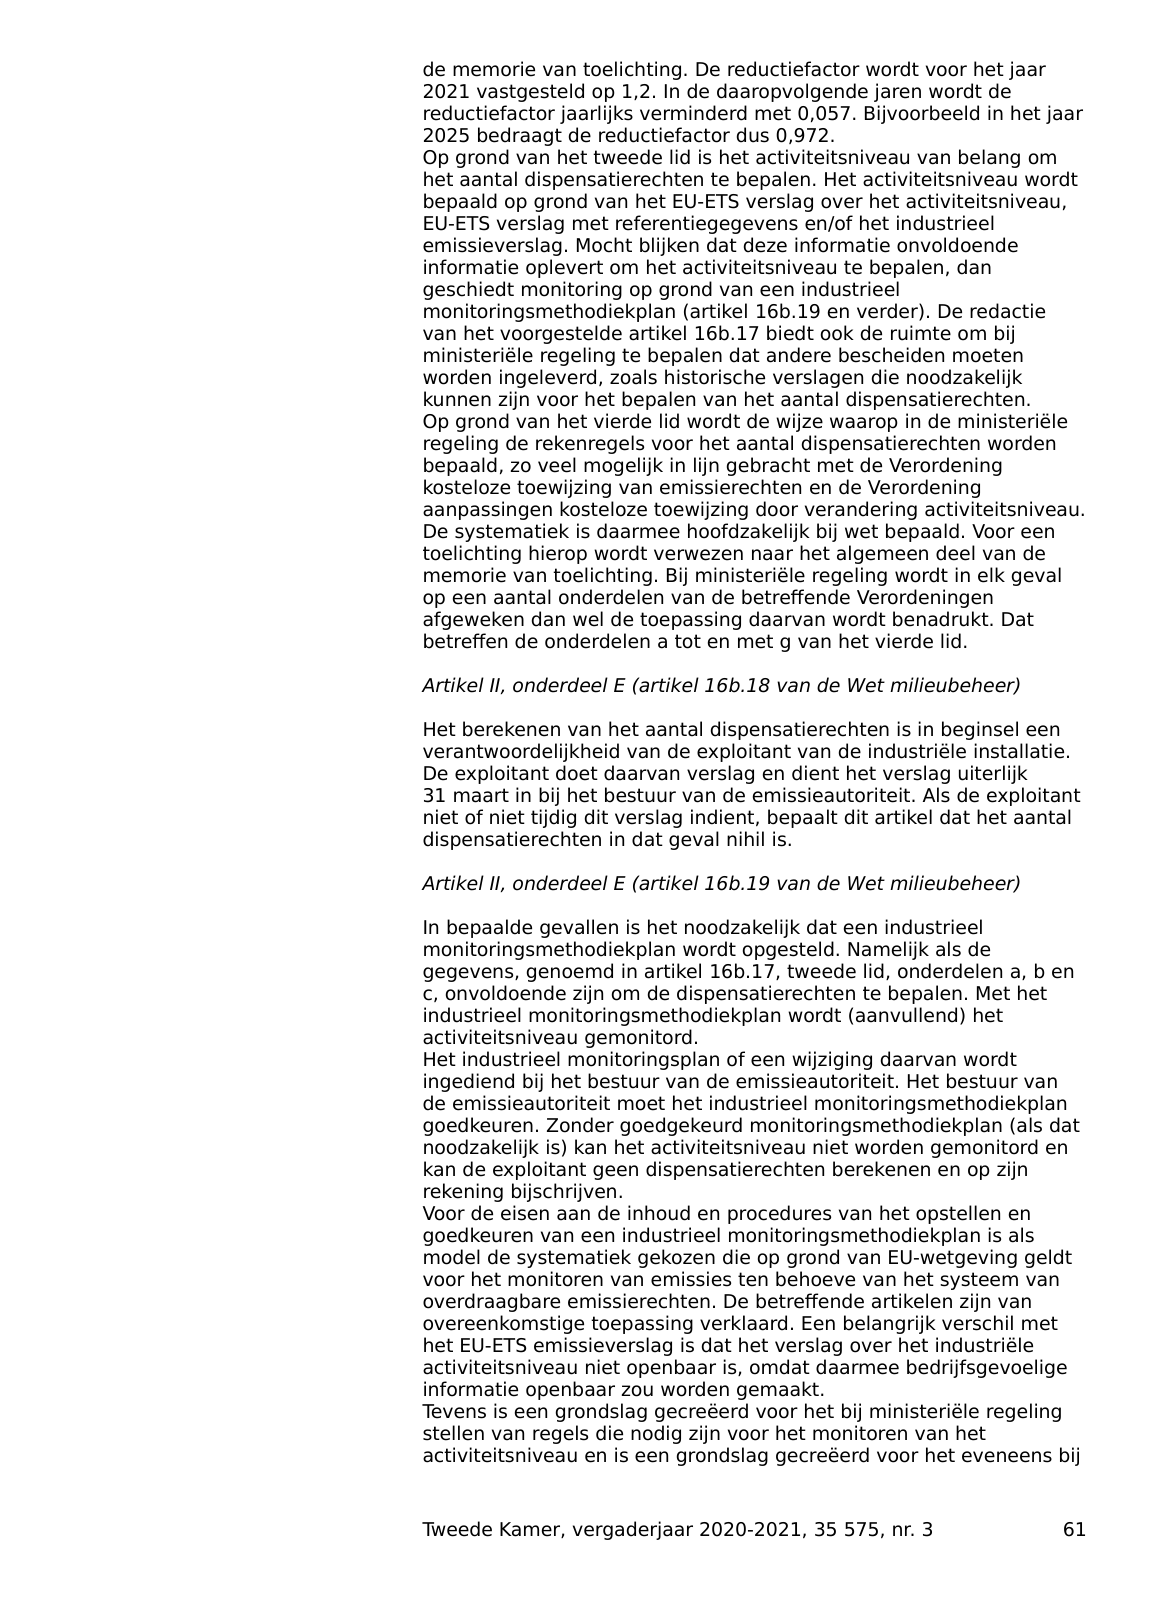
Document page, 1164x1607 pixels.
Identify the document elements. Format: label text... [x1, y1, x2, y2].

text In bepaalde gevallen is het noodzakelijk dat een industrieel monitoringsmethodiekplan wordt opgesteld. Namelijk als de gegevens, genoemd in artikel 16b.17, tweede lid, onderdelen a, b en c, onvoldoende zijn om de dispensatierechten te bepalen. Met het industrieel monitoringsmethodiekplan wordt (aanvullend) het activiteitsniveau gemonitord. [422, 917, 1087, 1049]
text de memorie van toelichting. De reductiefactor wordt voor het jaar 2021 vastgesteld op 1,2. In de daaropvolgende jaren wordt de reductiefactor jaarlijks verminderd met 0,057. Bijvoorbeeld in het jaar 2025 bedraagt de reductiefactor dus 0,972. [422, 59, 1087, 147]
text Tevens is een grondslag gecreëerd voor het bij ministeriële regeling stellen van regels die nodig zijn voor het monitoren van het activiteitsniveau en is een grondslag gecreëerd voor het eveneens bij [422, 1401, 1087, 1467]
text Voor de eisen aan de inhoud en procedures van het opstellen en goedkeuren van een industrieel monitoringsmethodiekplan is als model de systematiek gekozen die op grond van EU-wetgeving geldt voor het monitoren van emissies ten behoeve van het systeem van overdraagbare emissierechten. De betreffende artikelen zijn van overeenkomstige toepassing verklaard. Een belangrijk verschil met het EU-ETS emissieverslag is dat het verslag over het industriële activiteitsniveau niet openbaar is, omdat daarmee bedrijfsgevoelige informatie openbaar zou worden gemaakt. [422, 1203, 1087, 1401]
text Het industrieel monitoringsplan of een wijziging daarvan wordt ingediend bij het bestuur van de emissieautoriteit. Het bestuur van de emissieautoriteit moet het industrieel monitoringsmethodiekplan goedkeuren. Zonder goedgekeurd monitoringsmethodiekplan (als dat noodzakelijk is) kan het activiteitsniveau niet worden gemonitord en kan de exploitant geen dispensatierechten berekenen en op zijn rekening bijschrijven. [422, 1049, 1087, 1203]
subtitle Artikel II, onderdeel E (artikel 16b.18 van de Wet milieubeheer) [422, 675, 1087, 697]
text Op grond van het tweede lid is het activiteitsniveau van belang om het aantal dispensatierechten te bepalen. Het activiteitsniveau wordt bepaald op grond van het EU-ETS verslag over het activiteitsniveau, EU-ETS verslag met referentiegegevens en/of het industrieel emissieverslag. Mocht blijken dat deze informatie onvoldoende informatie oplevert om het activiteitsniveau te bepalen, dan geschiedt monitoring op grond van een industrieel monitoringsmethodiekplan (artikel 16b.19 en verder). De redactie van het voorgestelde artikel 16b.17 biedt ook de ruimte om bij ministeriële regeling te bepalen dat andere bescheiden moeten worden ingeleverd, zoals historische verslagen die noodzakelijk kunnen zijn voor het bepalen van het aantal dispensatierechten. [422, 147, 1087, 411]
text Op grond van het vierde lid wordt de wijze waarop in de ministeriële regeling de rekenregels voor het aantal dispensatierechten worden bepaald, zo veel mogelijk in lijn gebracht met de Verordening kosteloze toewijzing van emissierechten en de Verordening aanpassingen kosteloze toewijzing door verandering activiteitsniveau. De systematiek is daarmee hoofdzakelijk bij wet bepaald. Voor een toelichting hierop wordt verwezen naar het algemeen deel van de memorie van toelichting. Bij ministeriële regeling wordt in elk geval op een aantal onderdelen van de betreffende Verordeningen afgeweken dan wel de toepassing daarvan wordt benadrukt. Dat betreffen de onderdelen a tot en met g van het vierde lid. [422, 411, 1087, 652]
subtitle Artikel II, onderdeel E (artikel 16b.19 van de Wet milieubeheer) [422, 873, 1087, 895]
text Het berekenen van het aantal dispensatierechten is in beginsel een verantwoordelijkheid van de exploitant van de industriële installatie. De exploitant doet daarvan verslag en dient het verslag uiterlijk 31 maart in bij het bestuur van de emissieautoriteit. Als de exploitant niet of niet tijdig dit verslag indient, bepaalt dit artikel dat het aantal dispensatierechten in dat geval nihil is. [422, 719, 1087, 851]
